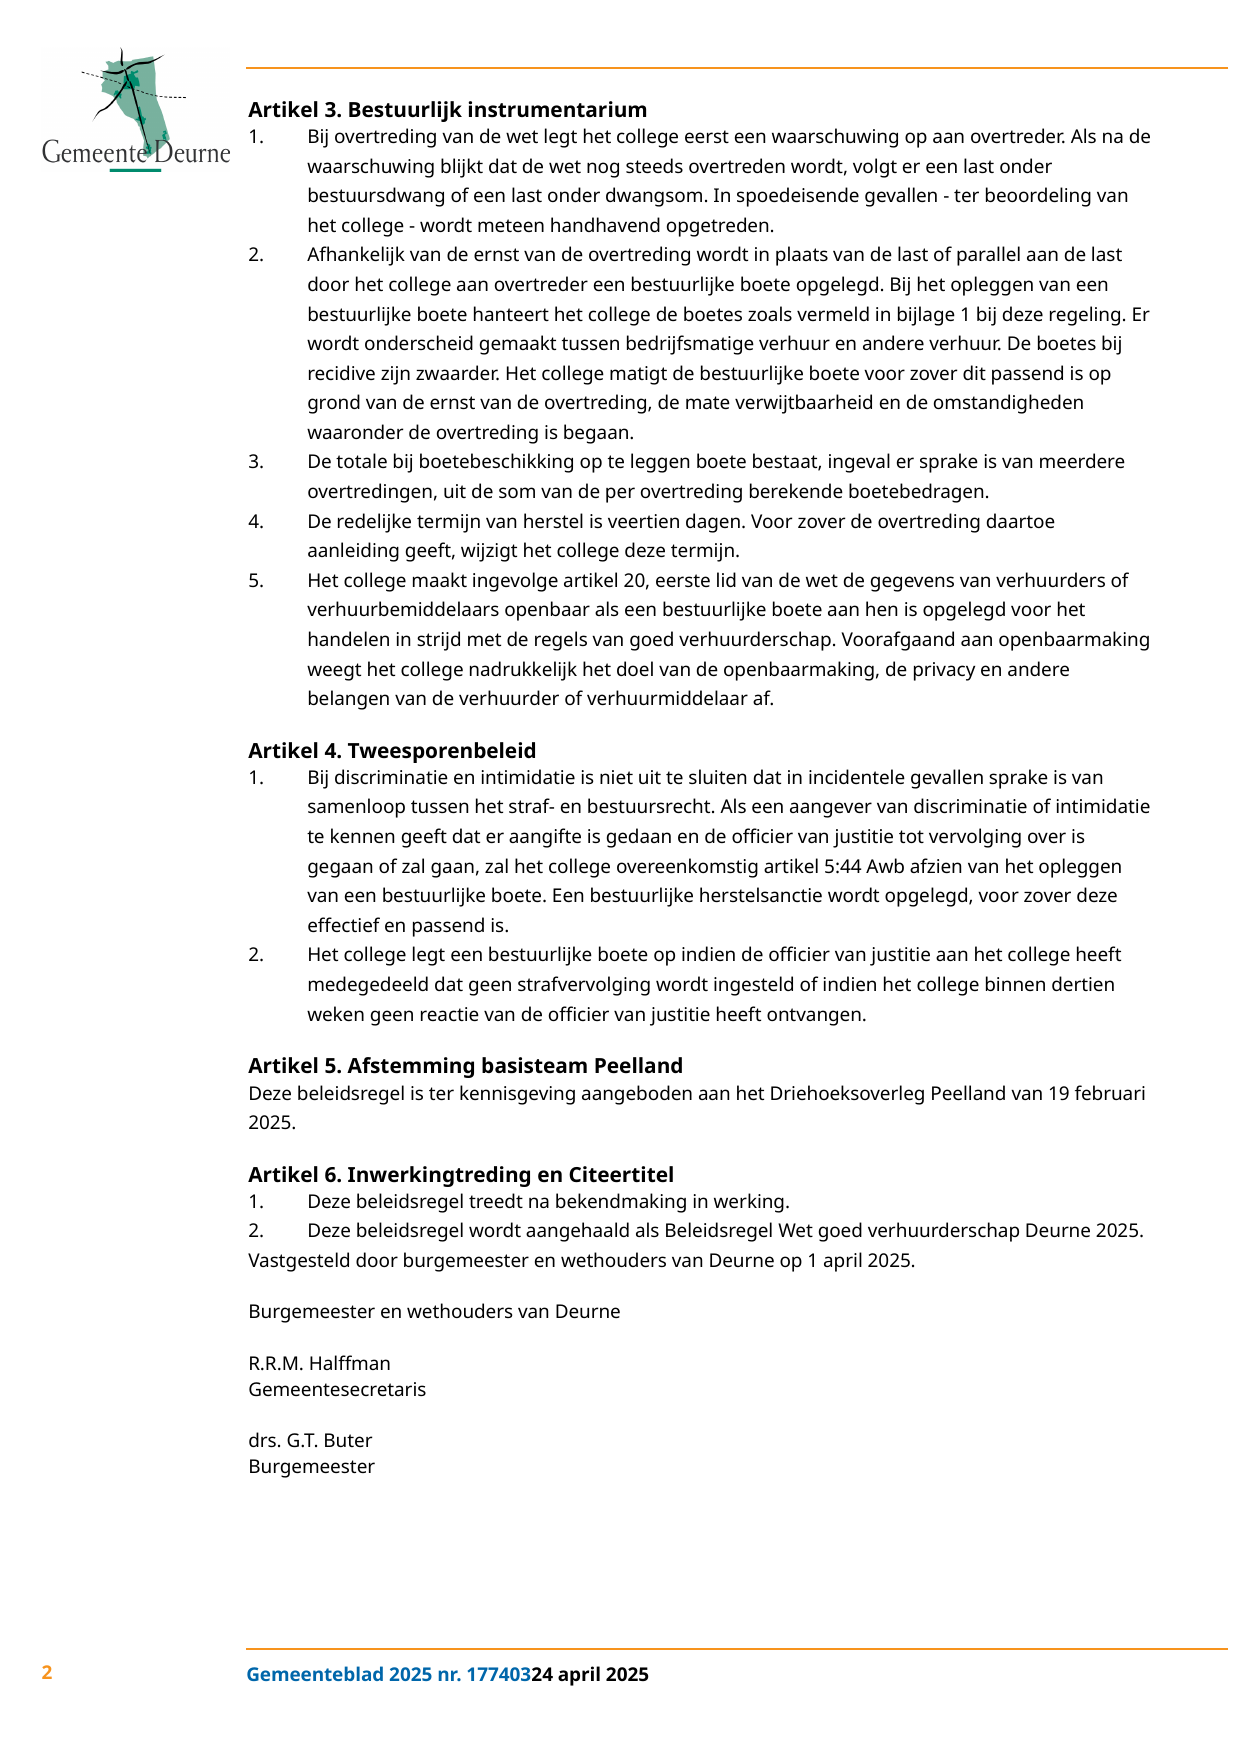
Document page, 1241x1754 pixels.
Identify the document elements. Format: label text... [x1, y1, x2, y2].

picture [41, 47, 231, 172]
list Deze beleidsregel wordt aangehaald als Beleidsregel Wet goed verhuurderschap Deurne 2025. [248, 1218, 1152, 1243]
text drs. G.T. Buter [248, 1427, 1152, 1453]
list De totale bij boetebeschikking op te leggen boete bestaat, ingeval er sprake is van meerdere overtredingen, uit de som van de per overtreding berekende boetebedragen. [248, 449, 1152, 504]
list Het college maakt ingevolge artikel 20, eerste lid van de wet de gegevens van verhuurders of verhuurbemiddelaars openbaar als een bestuurlijke boete aan hen is opgelegd voor het handelen in strijd met de regels van goed verhuurderschap. Voorafgaand aan openbaarmaking weegt het college nadrukkelijk het doel van de openbaarmaking, de privacy en andere belangen van de verhuurder of verhuurmiddelaar af. [248, 567, 1152, 711]
list Het college legt een bestuurlijke boete op indien de officier van justitie aan het college heeft medegedeeld dat geen strafvervolging wordt ingesteld of indien het college binnen dertien weken geen reactie van de officier van justitie heeft ontvangen. [248, 942, 1152, 1027]
text Artikel 4. Tweesporenbeleid [248, 736, 1152, 764]
text Artikel 5. Afstemming basisteam Peelland [248, 1051, 1152, 1080]
list Deze beleidsregel treedt na bekendmaking in werking. [248, 1188, 1152, 1214]
text Vastgesteld door burgemeester en wethouders van Deurne op 1 april 2025. [248, 1247, 1152, 1273]
list Bij discriminatie en intimidatie is niet uit te sluiten dat in incidentele gevallen sprake is van samenloop tussen het straf- en bestuursrecht. Als een aangever van discriminatie of intimidatie te kennen geeft dat er aangifte is gedaan en de officier van justitie tot vervolging over is gegaan of zal gaan, zal het college overeenkomstig artikel 5:44 Awb afzien van het opleggen van een bestuurlijke boete. Een bestuurlijke herstelsanctie wordt opgelegd, voor zover deze effectief en passend is. [248, 764, 1152, 938]
text Deze beleidsregel is ter kennisgeving aangeboden aan het Driehoeksoverleg Peelland van 19 februari 2025. [248, 1080, 1152, 1135]
text Artikel 6. Inwerkingtreding en Citeertitel [248, 1160, 1152, 1188]
text Burgemeester [248, 1453, 1152, 1479]
list Afhankelijk van de ernst van de overtreding wordt in plaats van de last of parallel aan de last door het college aan overtreder een bestuurlijke boete opgelegd. Bij het opleggen van een bestuurlijke boete hanteert het college de boetes zoals vermeld in bijlage 1 bij deze regeling. Er wordt onderscheid gemaakt tussen bedrijfsmatige verhuur en andere verhuur. De boetes bij recidive zijn zwaarder. Het college matigt de bestuurlijke boete voor zover dit passend is op grond van de ernst van de overtreding, de mate verwijtbaarheid en de omstandigheden waaronder de overtreding is begaan. [248, 242, 1152, 445]
text Gemeentesecretaris [248, 1376, 1152, 1402]
text Artikel 3. Bestuurlijk instrumentarium [248, 95, 1152, 123]
list De redelijke termijn van herstel is veertien dagen. Voor zover de overtreding daartoe aanleiding geeft, wijzigt het college deze termijn. [248, 508, 1152, 563]
text R.R.M. Halffman [248, 1350, 1152, 1376]
list Bij overtreding van de wet legt het college eerst een waarschuwing op aan overtreder. Als na de waarschuwing blijkt dat de wet nog steeds overtreden wordt, volgt er een last onder bestuursdwang of een last onder dwangsom. In spoedeisende gevallen - ter beoordeling van het college - wordt meteen handhavend opgetreden. [248, 123, 1152, 238]
text Burgemeester en wethouders van Deurne [248, 1299, 1152, 1324]
